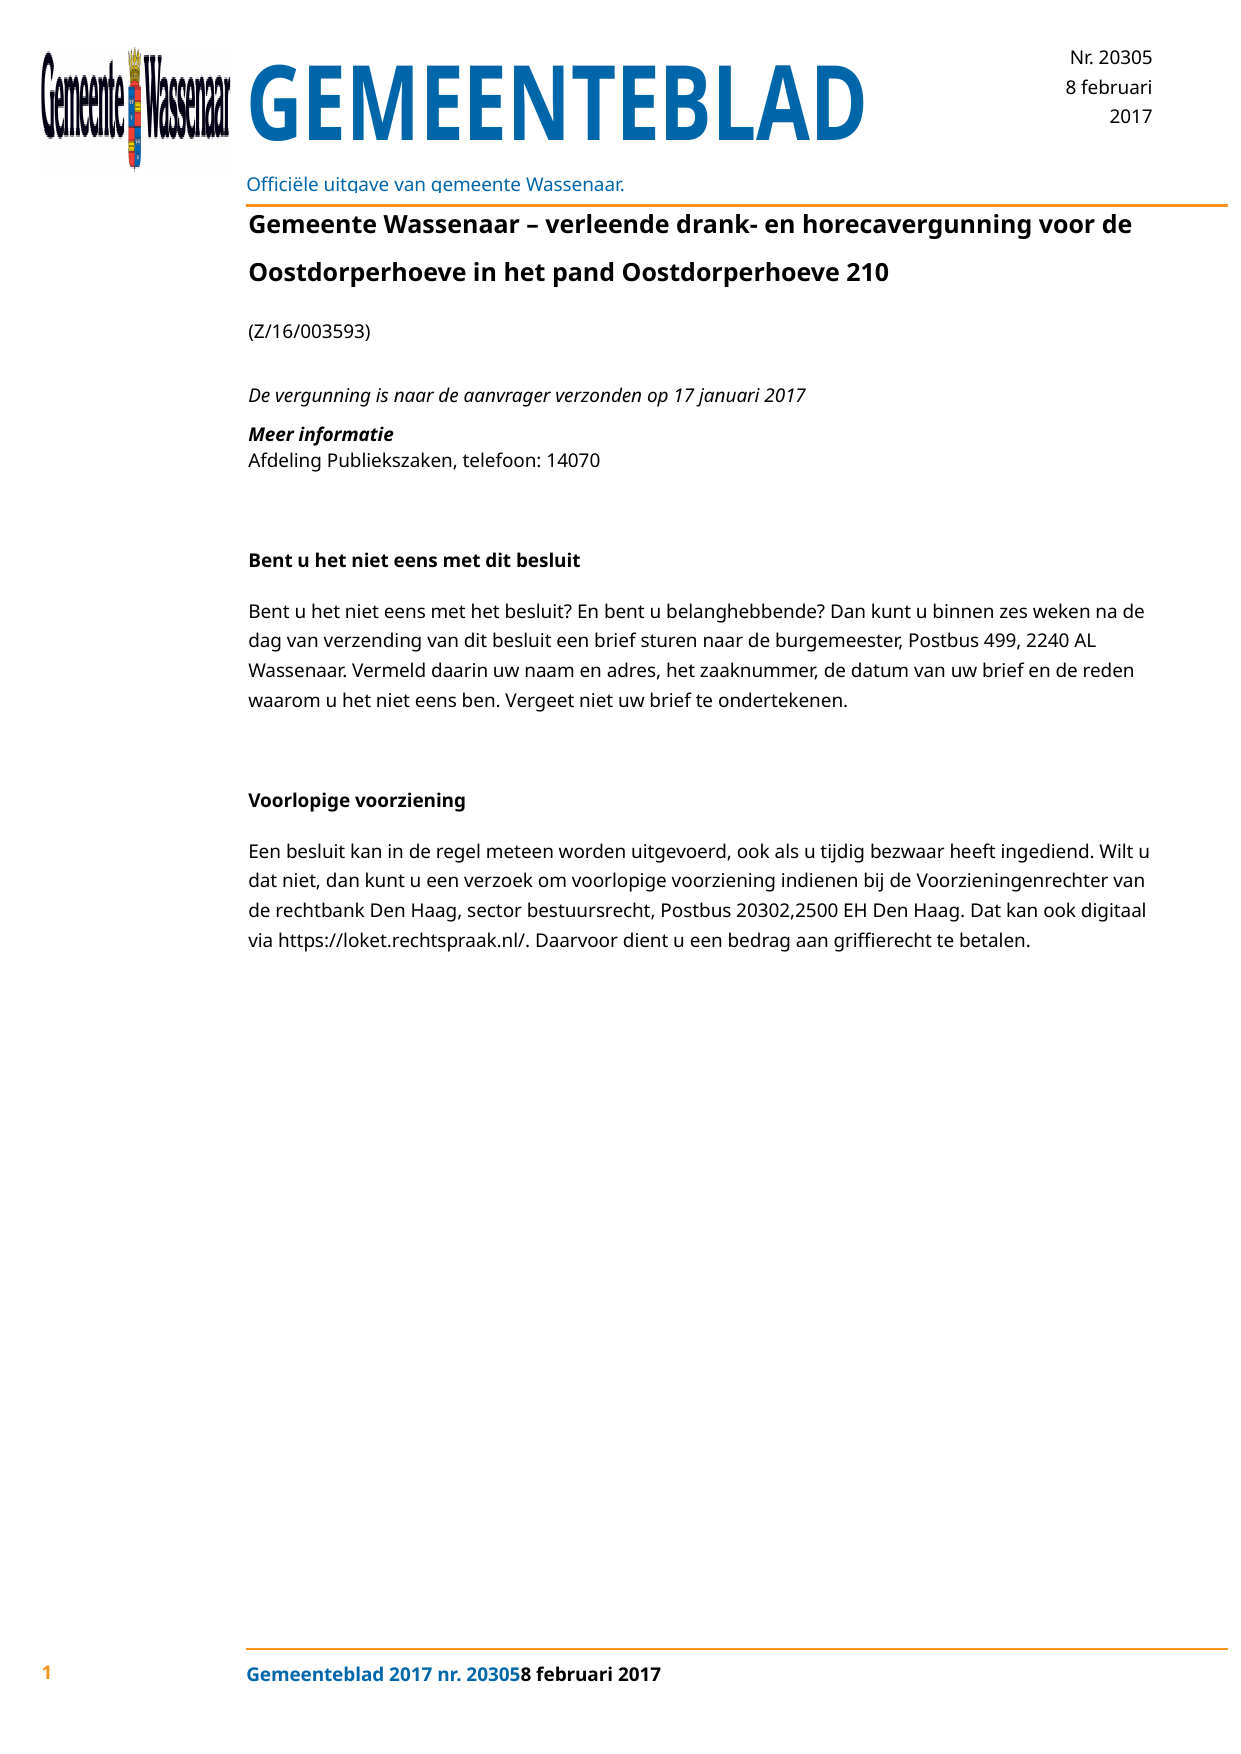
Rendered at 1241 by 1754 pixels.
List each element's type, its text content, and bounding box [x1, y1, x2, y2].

text De vergunning is naar de aanvrager verzonden op 17 januari 2017 [248, 382, 1152, 408]
text Voorlopige voorziening [248, 788, 1152, 813]
text Bent u het niet eens met het besluit? En bent u belanghebbende? Dan kunt u binnen zes weken na de dag van verzending van dit besluit een brief sturen naar de burgemeester, Postbus 499, 2240 AL Wassenaar. Vermeld daarin uw naam en adres, het zaaknummer, de datum van uw brief en de reden waarom u het niet eens ben. Vergeet niet uw brief te ondertekenen. [248, 598, 1152, 713]
text Gemeente Wassenaar – verleende drank- en horecavergunning voor de Oostdorperhoeve in het pand Oostdorperhoeve 210 [248, 207, 1152, 288]
text (Z/16/003593) [248, 318, 1152, 344]
picture [41, 47, 231, 172]
text Bent u het niet eens met dit besluit [248, 548, 1152, 573]
text Afdeling Publiekszaken, telefoon: 14070 [248, 447, 1152, 473]
text Meer informatie [248, 421, 1152, 447]
text Een besluit kan in de regel meteen worden uitgevoerd, ook als u tijdig bezwaar heeft ingediend. Wilt u dat niet, dan kunt u een verzoek om voorlopige voorziening indienen bij de Voorzieningenrechter van de rechtbank Den Haag, sector bestuursrecht, Postbus 20302,2500 EH Den Haag. Dat kan ook digitaal via https://loket.rechtspraak.nl/. Daarvoor dient u een bedrag aan griffierecht te betalen. [248, 838, 1152, 953]
